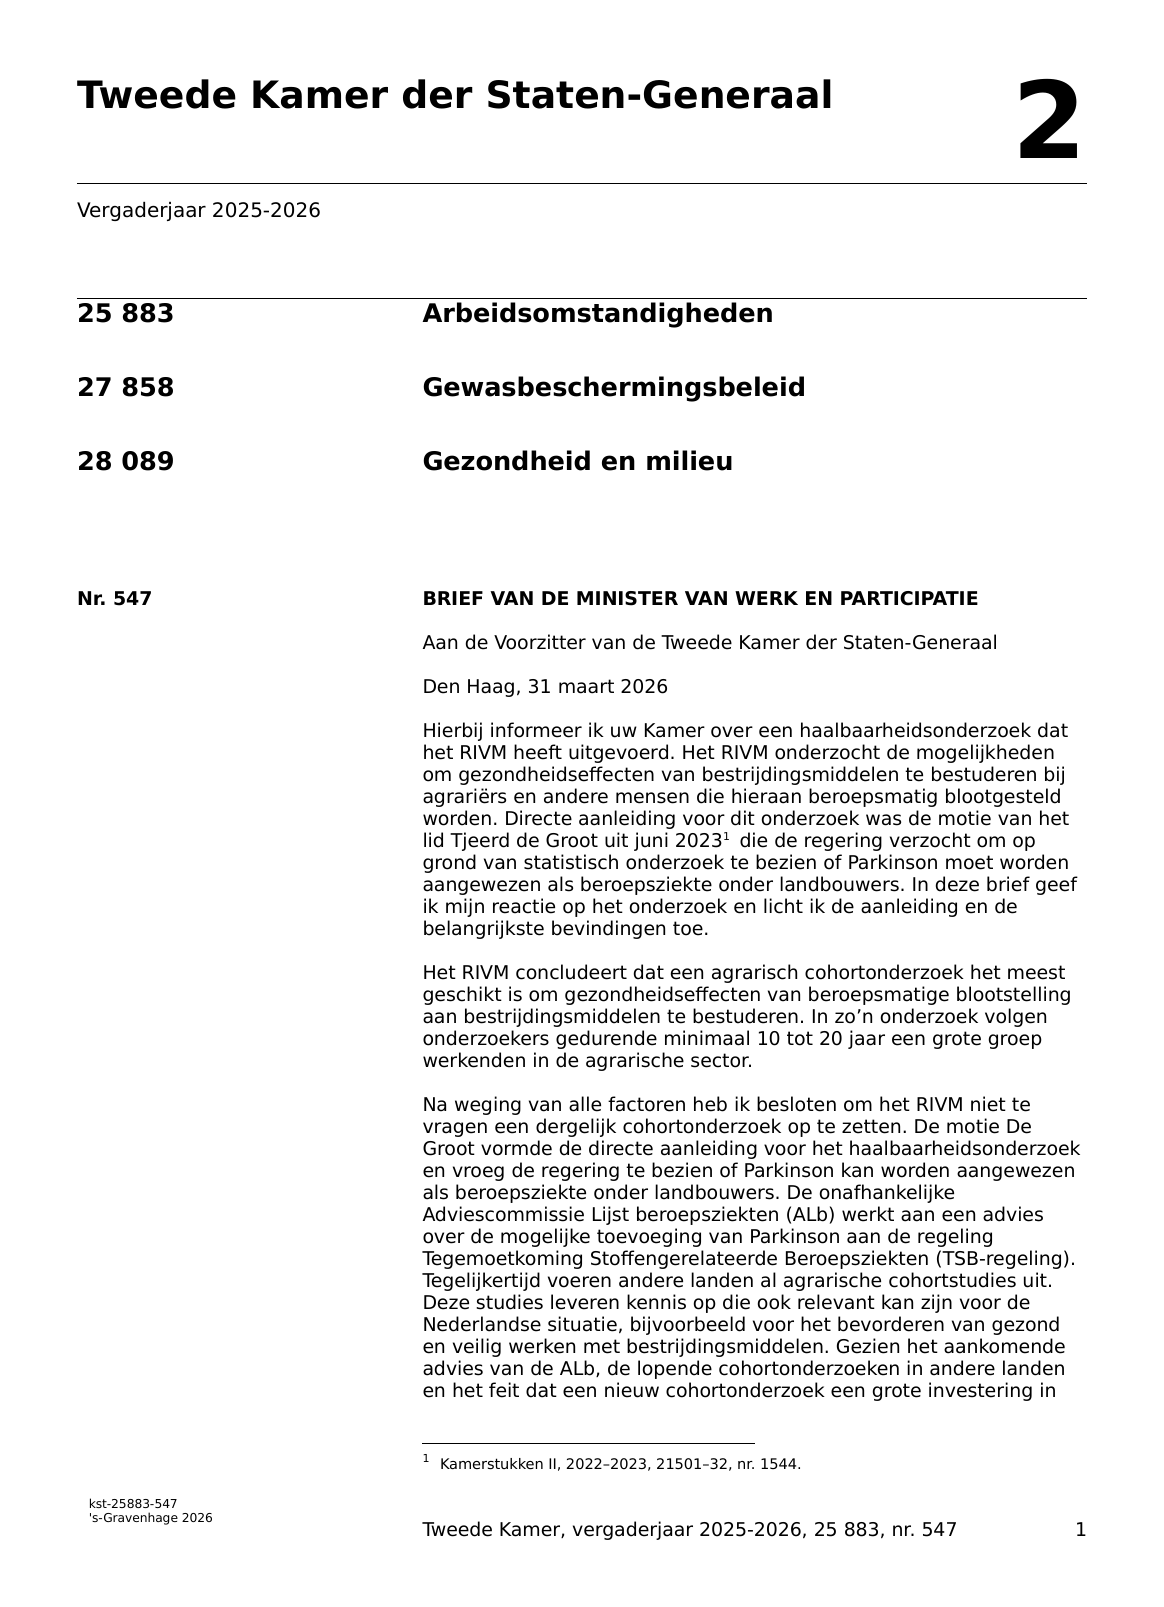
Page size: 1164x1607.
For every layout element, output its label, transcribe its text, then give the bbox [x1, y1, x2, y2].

table_cell Vergaderjaar 2025-2026 [77, 184, 1087, 298]
subtitle 28 089 Gezondheid en milieu [77, 447, 1087, 477]
text kst-25883-547 [88, 1497, 323, 1511]
subtitle 25 883 Arbeidsomstandigheden [77, 299, 1087, 329]
text Den Haag, 31 maart 2026 [422, 676, 1087, 698]
text 's-Gravenhage 2026 [88, 1511, 323, 1525]
table_header Tweede Kamer der Staten-Generaal [77, 59, 886, 183]
text Aan de Voorzitter van de Tweede Kamer der Staten-Generaal [422, 632, 1087, 654]
subtitle Nr. 547 BRIEF VAN DE MINISTER VAN WERK EN PARTICIPATIE [77, 588, 1087, 610]
table_header 2 [886, 59, 1087, 183]
text Het RIVM concludeert dat een agrarisch cohortonderzoek het meest geschikt is om gezondheidseffecten van beroepsmatige blootstelling aan bestrijdingsmiddelen te bestuderen. In zo’n onderzoek volgen onderzoekers gedurende minimaal 10 tot 20 jaar een grote groep werkenden in de agrarische sector. [422, 962, 1087, 1072]
text Na weging van alle factoren heb ik besloten om het RIVM niet te vragen een dergelijk cohortonderzoek op te zetten. De motie De Groot vormde de directe aanleiding voor het haalbaarheidsonderzoek en vroeg de regering te bezien of Parkinson kan worden aangewezen als beroepsziekte onder landbouwers. De onafhankelijke Adviescommissie Lijst beroepsziekten (ALb) werkt aan een advies over de mogelijke toevoeging van Parkinson aan de regeling Tegemoetkoming Stoffengerelateerde Beroepsziekten (TSB-regeling). Tegelijkertijd voeren andere landen al agrarische cohortstudies uit. Deze studies leveren kennis op die ook relevant kan zijn voor de Nederlandse situatie, bijvoorbeeld voor het bevorderen van gezond en veilig werken met bestrijdingsmiddelen. Gezien het aankomende advies van de ALb, de lopende cohortonderzoeken in andere landen en het feit dat een nieuw cohortonderzoek een grote investering in [422, 1094, 1087, 1402]
text Hierbij informeer ik uw Kamer over een haalbaarheidsonderzoek dat het RIVM heeft uitgevoerd. Het RIVM onderzocht de mogelijkheden om gezondheidseffecten van bestrijdingsmiddelen te bestuderen bij agrariërs en andere mensen die hieraan beroepsmatig blootgesteld worden. Directe aanleiding voor dit onderzoek was de motie van het lid Tjeerd de Groot uit juni 2023 die de regering verzocht om op grond van statistisch onderzoek te bezien of Parkinson moet worden aangewezen als beroepsziekte onder landbouwers. In deze brief geef ik mijn reactie op het onderzoek en licht ik de aanleiding en de belangrijkste bevindingen toe. [422, 720, 1087, 940]
text Kamerstukken II, 2022–2023, 21501–32, nr. 1544. [422, 1452, 1087, 1474]
subtitle 27 858 Gewasbeschermingsbeleid [77, 373, 1087, 403]
